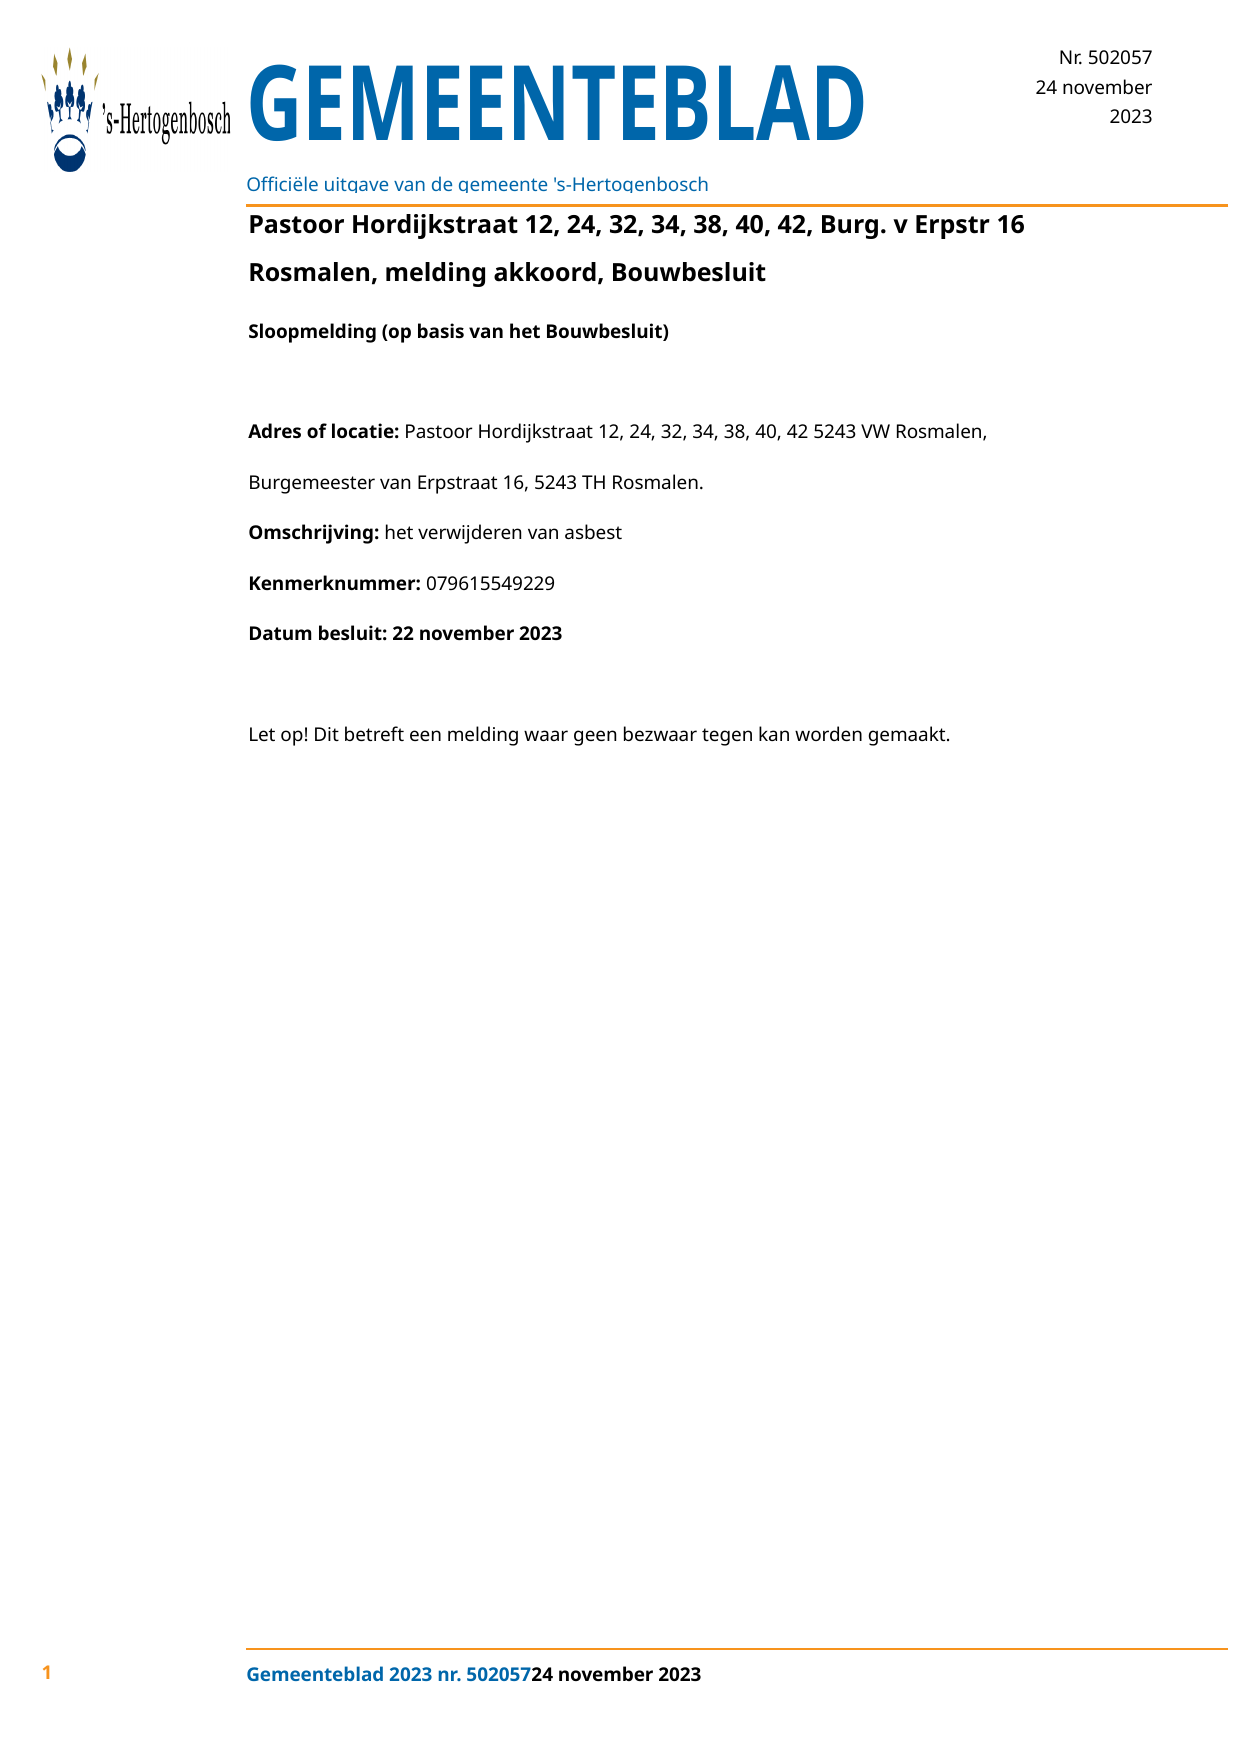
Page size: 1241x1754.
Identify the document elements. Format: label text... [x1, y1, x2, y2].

text Omschrijving: het verwijderen van asbest [248, 519, 1152, 545]
text Let op! Dit betreft een melding waar geen bezwaar tegen kan worden gemaakt. [248, 721, 1152, 747]
text Kenmerknummer: 079615549229 [248, 570, 1152, 596]
text Pastoor Hordijkstraat 12, 24, 32, 34, 38, 40, 42, Burg. v Erpstr 16 Rosmalen, melding akkoord, Bouwbesluit [248, 207, 1152, 288]
text Adres of locatie: Pastoor Hordijkstraat 12, 24, 32, 34, 38, 40, 42 5243 VW Rosmalen, [248, 419, 1152, 444]
text Sloopmelding (op basis van het Bouwbesluit) [248, 318, 1152, 344]
text Datum besluit: 22 november 2023 [248, 620, 1152, 646]
picture [41, 47, 231, 172]
text Burgemeester van Erpstraat 16, 5243 TH Rosmalen. [248, 469, 1152, 495]
